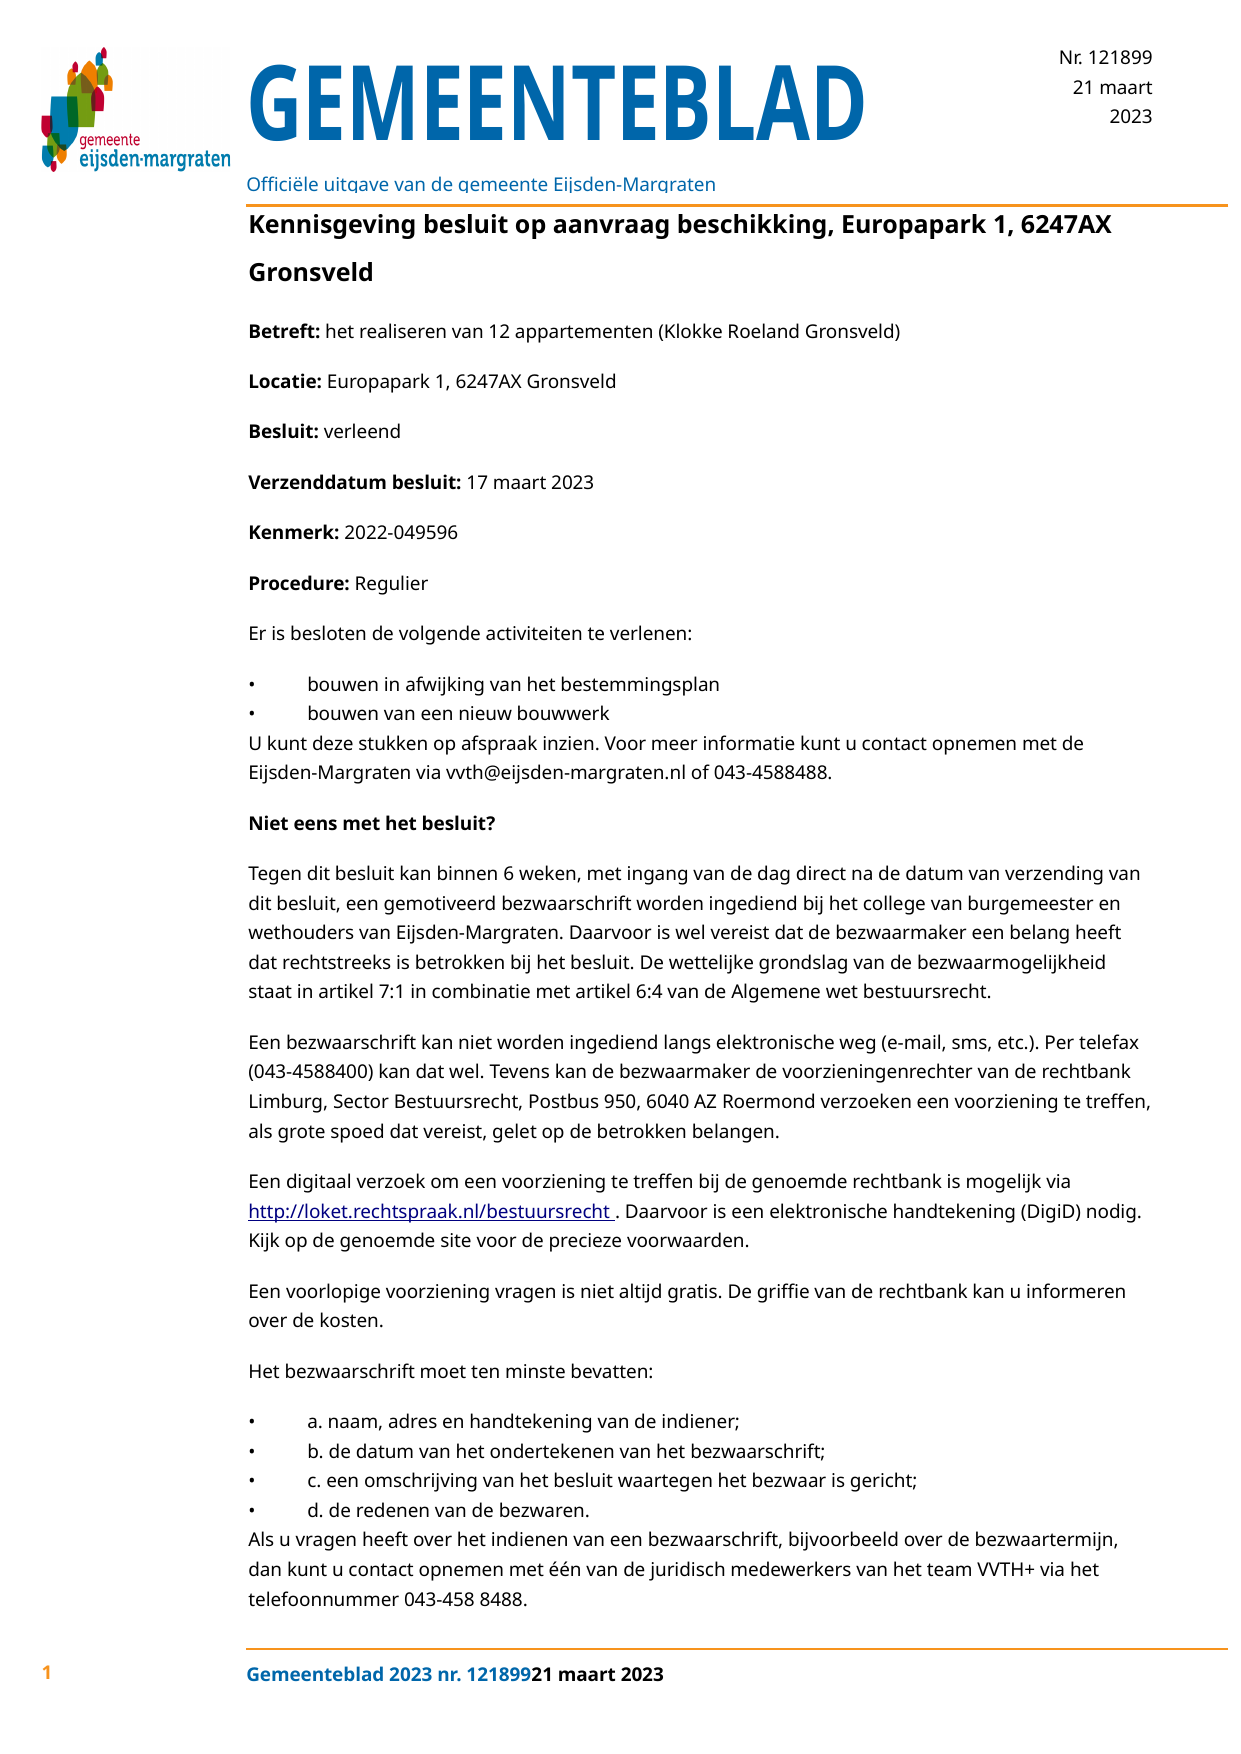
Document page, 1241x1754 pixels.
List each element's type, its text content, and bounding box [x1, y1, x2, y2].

list c. een omschrijving van het besluit waartegen het bezwaar is gericht; [248, 1467, 1152, 1493]
text Als u vragen heeft over het indienen van een bezwaarschrift, bijvoorbeeld over de bezwaartermijn, dan kunt u contact opnemen met één van de juridisch medewerkers van het team VVTH+ via het telefoonnummer 043-458 8488. [248, 1527, 1152, 1612]
list bouwen van een nieuw bouwwerk [248, 700, 1152, 726]
text Kenmerk: 2022-049596 [248, 519, 1152, 545]
text Kennisgeving besluit op aanvraag beschikking, Europapark 1, 6247AX Gronsveld [248, 207, 1152, 288]
text Betreft: het realiseren van 12 appartementen (Klokke Roeland Gronsveld) [248, 318, 1152, 344]
text Locatie: Europapark 1, 6247AX Gronsveld [248, 368, 1152, 394]
list d. de redenen van de bezwaren. [248, 1497, 1152, 1523]
text U kunt deze stukken op afspraak inzien. Voor meer informatie kunt u contact opnemen met de Eijsden-Margraten via vvth@eijsden-margraten.nl of 043-4588488. [248, 730, 1152, 785]
text Het bezwaarschrift moet ten minste bevatten: [248, 1358, 1152, 1384]
text Een digitaal verzoek om een voorziening te treffen bij de genoemde rechtbank is mogelijk via http://loket.rechtspraak.nl/bestuursrecht . Daarvoor is een elektronische handtekening (DigiD) nodig. Kijk op de genoemde site voor de precieze voorwaarden. [248, 1168, 1152, 1253]
text Een bezwaarschrift kan niet worden ingediend langs elektronische weg (e-mail, sms, etc.). Per telefax (043-4588400) kan dat wel. Tevens kan de bezwaarmaker de voorzieningenrechter van de rechtbank Limburg, Sector Bestuursrecht, Postbus 950, 6040 AZ Roermond verzoeken een voorziening te treffen, als grote spoed dat vereist, gelet op de betrokken belangen. [248, 1029, 1152, 1144]
picture [41, 47, 231, 172]
text Verzenddatum besluit: 17 maart 2023 [248, 469, 1152, 495]
text Besluit: verleend [248, 419, 1152, 444]
text Procedure: Regulier [248, 570, 1152, 596]
text Er is besloten de volgende activiteiten te verlenen: [248, 620, 1152, 646]
text Een voorlopige voorziening vragen is niet altijd gratis. De griffie van de rechtbank kan u informeren over de kosten. [248, 1278, 1152, 1333]
text Niet eens met het besluit? [248, 810, 1152, 836]
list bouwen in afwijking van het bestemmingsplan [248, 671, 1152, 697]
list b. de datum van het ondertekenen van het bezwaarschrift; [248, 1438, 1152, 1464]
text Tegen dit besluit kan binnen 6 weken, met ingang van de dag direct na de datum van verzending van dit besluit, een gemotiveerd bezwaarschrift worden ingediend bij het college van burgemeester en wethouders van Eijsden-Margraten. Daarvoor is wel vereist dat de bezwaarmaker een belang heeft dat rechtstreeks is betrokken bij het besluit. De wettelijke grondslag van de bezwaarmogelijkheid staat in artikel 7:1 in combinatie met artikel 6:4 van de Algemene wet bestuursrecht. [248, 860, 1152, 1004]
list a. naam, adres en handtekening van de indiener; [248, 1408, 1152, 1434]
